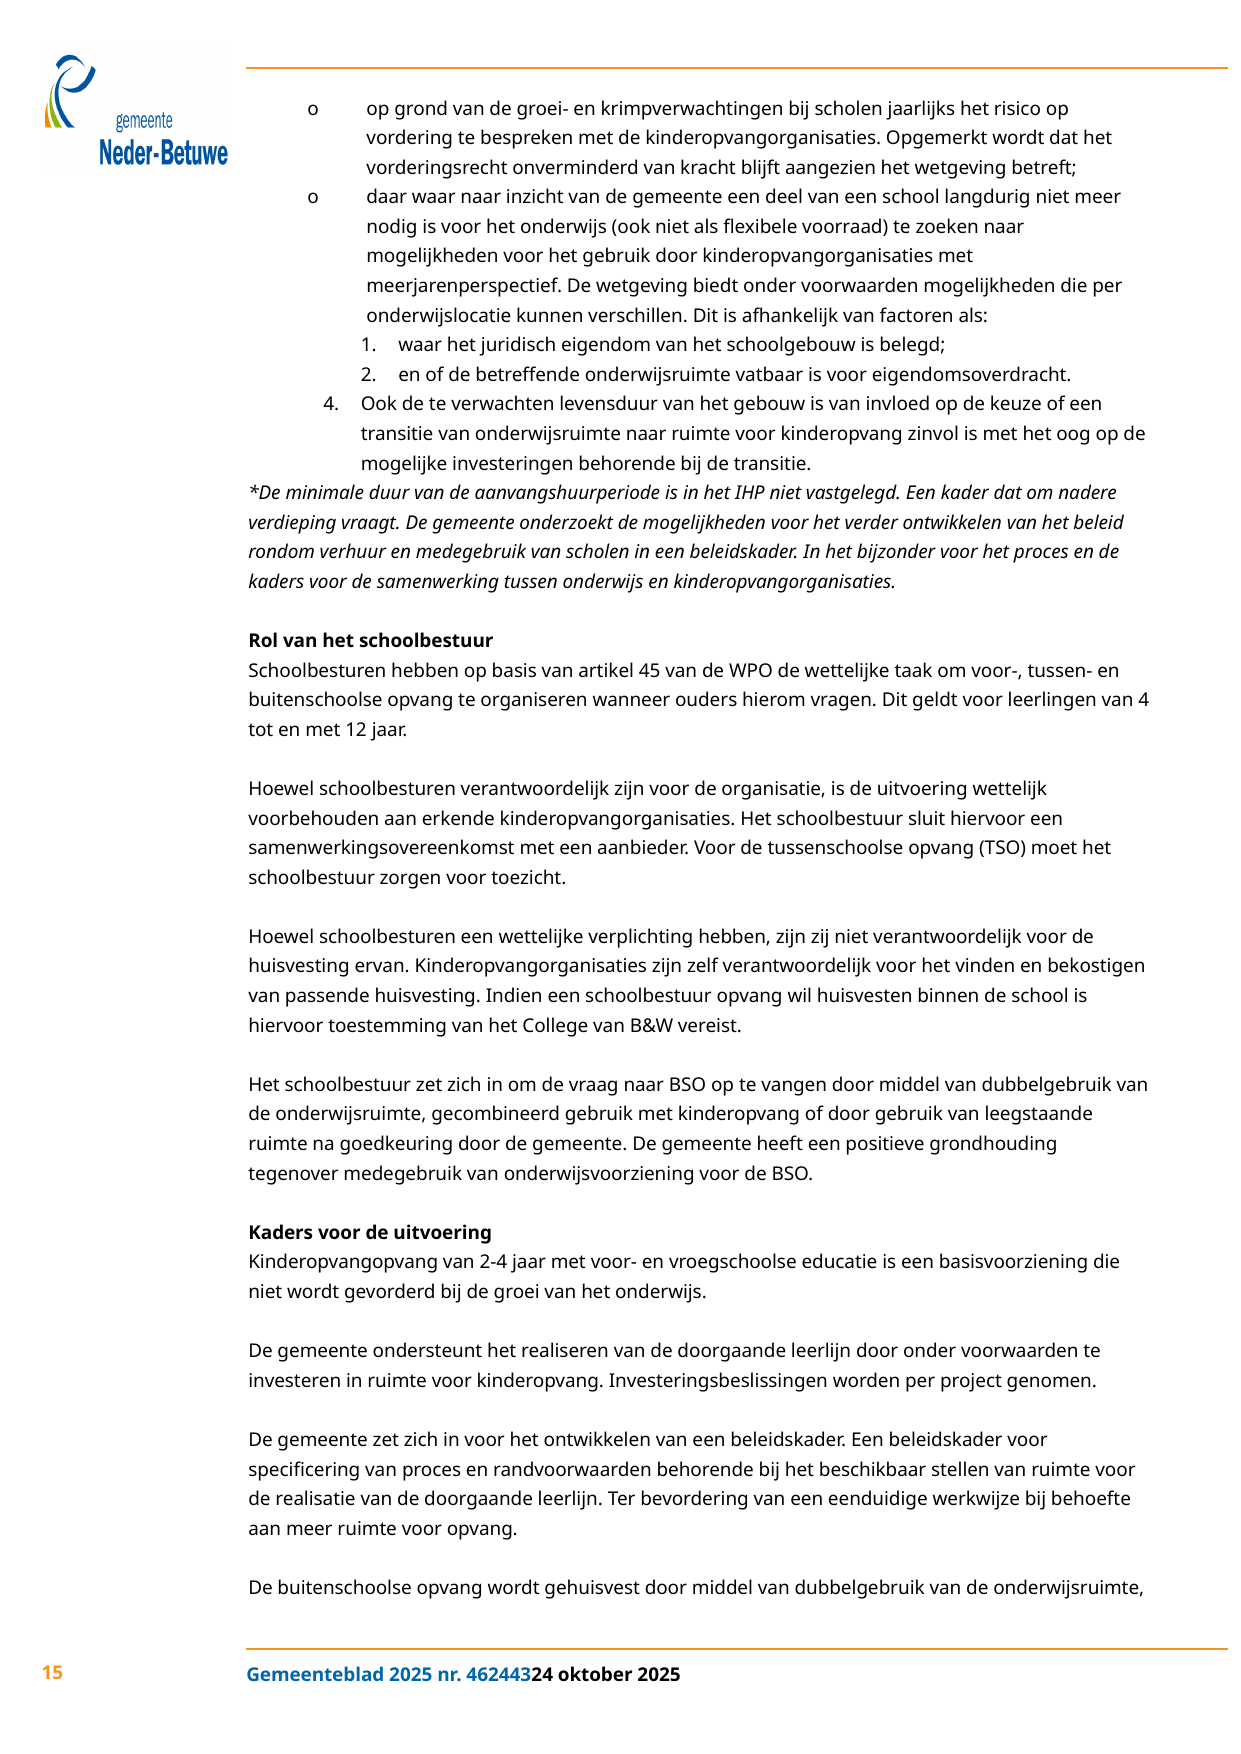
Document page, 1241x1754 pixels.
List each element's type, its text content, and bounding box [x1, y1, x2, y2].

picture [41, 47, 231, 172]
list waar het juridisch eigendom van het schoolgebouw is belegd; [361, 331, 1152, 357]
table_header Kaders voor de uitvoering Kinderopvangopvang van 2-4 jaar met voor- en vroegschoolse educatie is een basisvoorziening die niet wordt gevorderd bij de groei van het onderwijs. De gemeente ondersteunt het realiseren van de doorgaande leerlijn door onder voorwaarden te investeren in ruimte voor kinderopvang. Investeringsbeslissingen worden per project genomen. De gemeente zet zich in voor het ontwikkelen van een beleidskader. Een beleidskader voor specificering van proces en randvoorwaarden behorende bij het beschikbaar stellen van ruimte voor de realisatie van de doorgaande leerlijn. Ter bevordering van een eenduidige werkwijze bij behoefte aan meer ruimte voor opvang. De buitenschoolse opvang wordt gehuisvest door middel van dubbelgebruik van de onderwijsruimte, [248, 1219, 1152, 1600]
list op grond van de groei- en krimpverwachtingen bij scholen jaarlijks het risico op vordering te bespreken met de kinderopvangorganisaties. Opgemerkt wordt dat het vorderingsrecht onverminderd van kracht blijft aangezien het wetgeving betreft; [307, 95, 1152, 180]
text Hoewel schoolbesturen verantwoordelijk zijn voor de organisatie, is de uitvoering wettelijk voorbehouden aan erkende kinderopvangorganisaties. Het schoolbestuur sluit hiervoor een samenwerkingsovereenkomst met een aanbieder. Voor de tussenschoolse opvang (TSO) moet het schoolbestuur zorgen voor toezicht. [248, 775, 1152, 890]
list en of de betreffende onderwijsruimte vatbaar is voor eigendomsoverdracht. [361, 361, 1152, 387]
text Hoewel schoolbesturen een wettelijke verplichting hebben, zijn zij niet verantwoordelijk voor de huisvesting ervan. Kinderopvangorganisaties zijn zelf verantwoordelijk voor het vinden en bekostigen van passende huisvesting. Indien een schoolbestuur opvang wil huisvesten binnen de school is hiervoor toestemming van het College van B&W vereist. [248, 923, 1152, 1038]
text Schoolbesturen hebben op basis van artikel 45 van de WPO de wettelijke taak om voor-, tussen- en buitenschoolse opvang te organiseren wanneer ouders hierom vragen. Dit geldt voor leerlingen van 4 tot en met 12 jaar. [248, 657, 1152, 742]
text Rol van het schoolbestuur [248, 627, 1152, 653]
list Ook de te verwachten levensduur van het gebouw is van invloed op de keuze of een transitie van onderwijsruimte naar ruimte voor kinderopvang zinvol is met het oog op de mogelijke investeringen behorende bij de transitie. [323, 391, 1152, 476]
list daar waar naar inzicht van de gemeente een deel van een school langdurig niet meer nodig is voor het onderwijs (ook niet als flexibele voorraad) te zoeken naar mogelijkheden voor het gebruik door kinderopvangorganisaties met meerjarenperspectief. De wetgeving biedt onder voorwaarden mogelijkheden die per onderwijslocatie kunnen verschillen. Dit is afhankelijk van factoren als: [307, 183, 1152, 328]
text *De minimale duur van de aanvangshuurperiode is in het IHP niet vastgelegd. Een kader dat om nadere verdieping vraagt. De gemeente onderzoekt de mogelijkheden voor het verder ontwikkelen van het beleid rondom verhuur en medegebruik van scholen in een beleidskader. In het bijzonder voor het proces en de kaders voor de samenwerking tussen onderwijs en kinderopvangorganisaties. [248, 479, 1152, 594]
text Het schoolbestuur zet zich in om de vraag naar BSO op te vangen door middel van dubbelgebruik van de onderwijsruimte, gecombineerd gebruik met kinderopvang of door gebruik van leegstaande ruimte na goedkeuring door de gemeente. De gemeente heeft een positieve grondhouding tegenover medegebruik van onderwijsvoorziening voor de BSO. [248, 1071, 1152, 1186]
